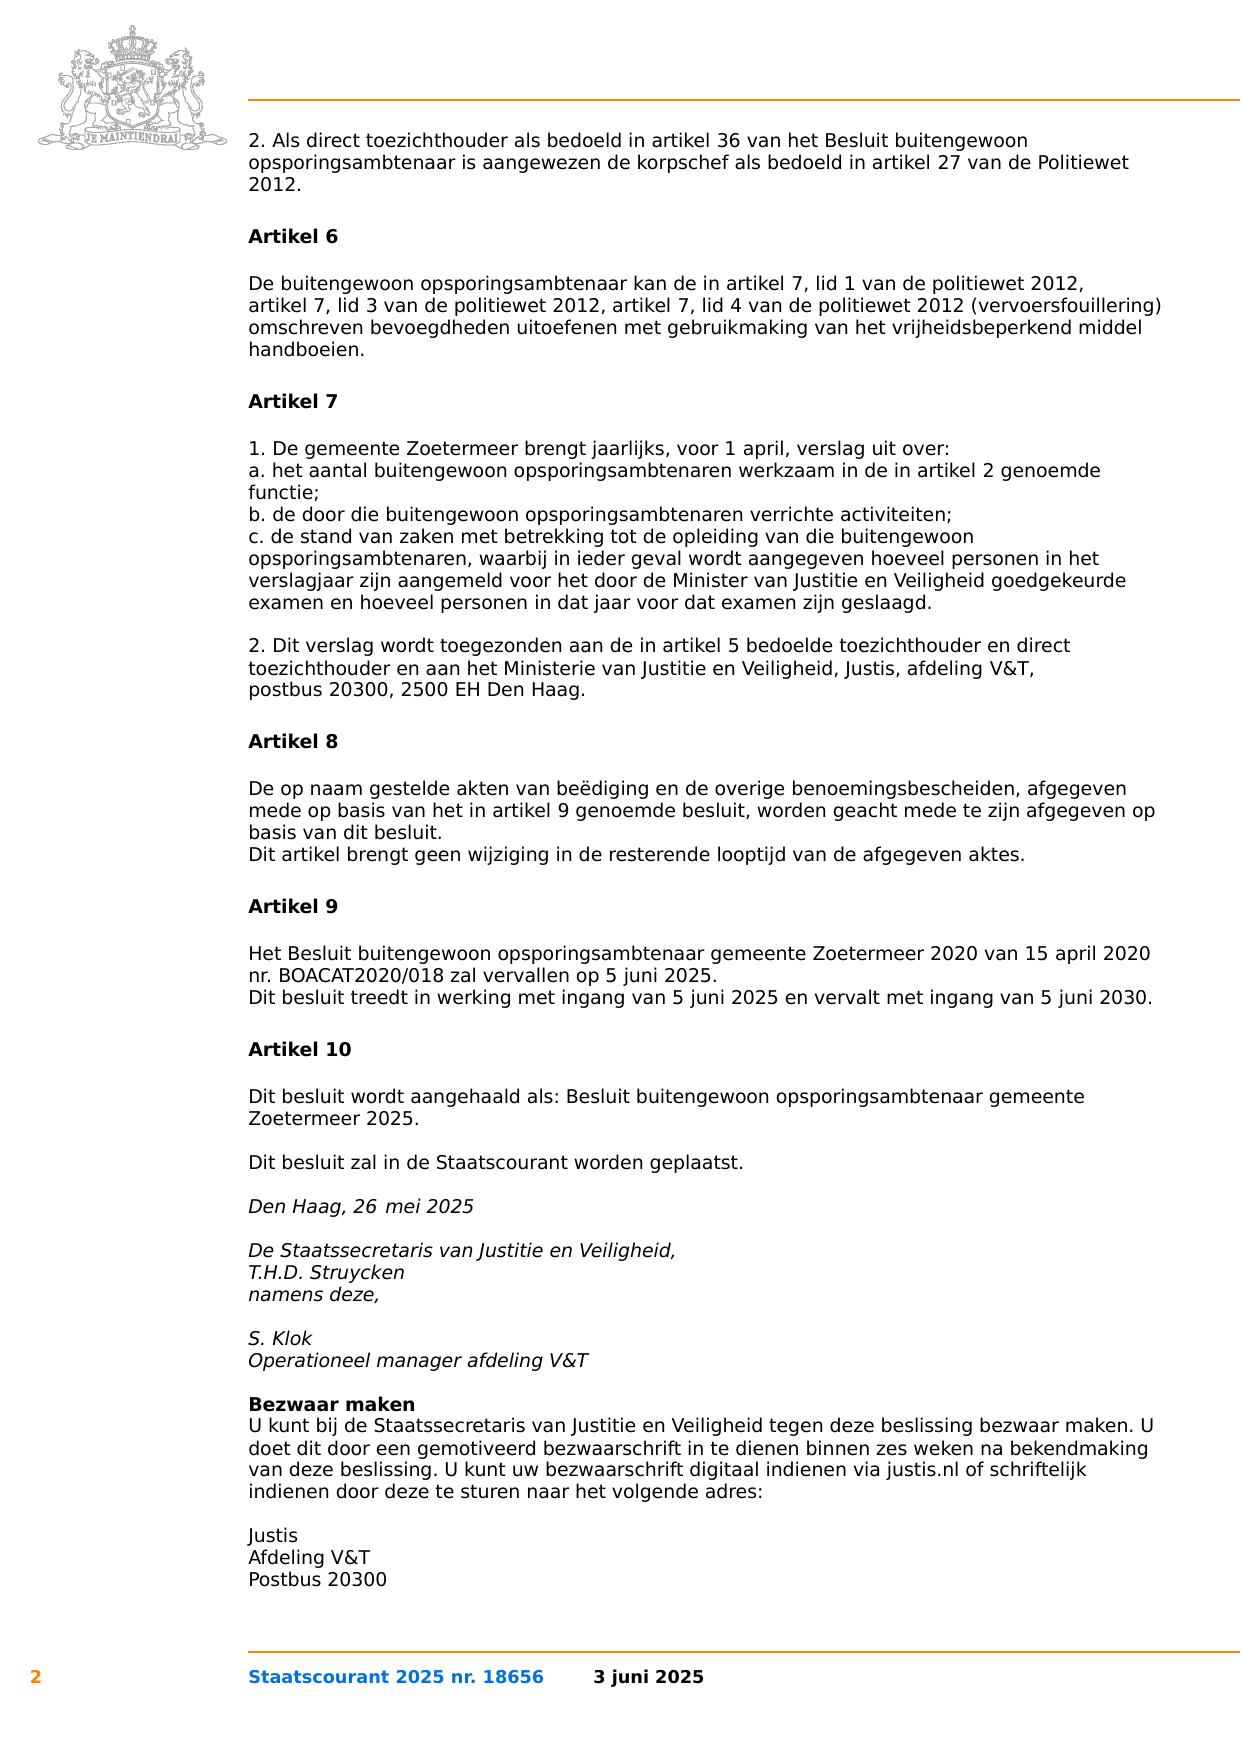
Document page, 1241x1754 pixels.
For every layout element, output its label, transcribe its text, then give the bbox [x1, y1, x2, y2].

text De op naam gestelde akten van beëdiging en de overige benoemingsbescheiden, afgegeven mede op basis van het in artikel 9 genoemde besluit, worden geacht mede te zijn afgegeven op basis van dit besluit. [248, 778, 1163, 844]
text 2. Als direct toezichthouder als bedoeld in artikel 36 van het Besluit buitengewoon opsporingsambtenaar is aangewezen de korpschef als bedoeld in artikel 27 van de Politiewet 2012. [248, 130, 1163, 196]
text c. de stand van zaken met betrekking tot de opleiding van die buitengewoon opsporingsambtenaren, waarbij in ieder geval wordt aangegeven hoeveel personen in het verslagjaar zijn aangemeld voor het door de Minister van Justitie en Veiligheid goedgekeurde examen en hoeveel personen in dat jaar voor dat examen zijn geslaagd. [248, 526, 1163, 613]
subtitle Artikel 9 [248, 896, 1163, 918]
text a. het aantal buitengewoon opsporingsambtenaren werkzaam in de in artikel 2 genoemde functie; [248, 460, 1163, 504]
text Afdeling V&T [248, 1547, 1163, 1569]
text Dit besluit treedt in werking met ingang van 5 juni 2025 en vervalt met ingang van 5 juni 2030. [248, 987, 1163, 1009]
text 2. Dit verslag wordt toegezonden aan de in artikel 5 bedoelde toezichthouder en direct toezichthouder en aan het Ministerie van Justitie en Veiligheid, Justis, afdeling V&T, postbus 20300, 2500 EH Den Haag. [248, 635, 1163, 701]
text Postbus 20300 [248, 1569, 1163, 1591]
text Den Haag, 26 mei 2025 [248, 1196, 1163, 1218]
subtitle Artikel 8 [248, 731, 1163, 753]
subtitle Artikel 6 [248, 226, 1163, 248]
picture [38, 25, 227, 150]
text Dit artikel brengt geen wijziging in de resterende looptijd van de afgegeven aktes. [248, 844, 1163, 866]
text Dit besluit wordt aangehaald als: Besluit buitengewoon opsporingsambtenaar gemeente Zoetermeer 2025. [248, 1086, 1163, 1130]
text De Staatssecretaris van Justitie en Veiligheid, T.H.D. Struycken namens deze, S. Klok Operationeel manager afdeling V&T [248, 1240, 1163, 1372]
text U kunt bij de Staatssecretaris van Justitie en Veiligheid tegen deze beslissing bezwaar maken. U doet dit door een gemotiveerd bezwaarschrift in te dienen binnen zes weken na bekendmaking van deze beslissing. U kunt uw bezwaarschrift digitaal indienen via justis.nl of schriftelijk indienen door deze te sturen naar het volgende adres: [248, 1415, 1163, 1503]
text De buitengewoon opsporingsambtenaar kan de in artikel 7, lid 1 van de politiewet 2012, artikel 7, lid 3 van de politiewet 2012, artikel 7, lid 4 van de politiewet 2012 (vervoersfouillering) omschreven bevoegdheden uitoefenen met gebruikmaking van het vrijheidsbeperkend middel handboeien. [248, 273, 1163, 361]
subtitle Artikel 7 [248, 391, 1163, 413]
text Justis [248, 1525, 1163, 1547]
text Dit besluit zal in de Staatscourant worden geplaatst. [248, 1152, 1163, 1174]
text Het Besluit buitengewoon opsporingsambtenaar gemeente Zoetermeer 2020 van 15 april 2020 nr. BOACAT2020/018 zal vervallen op 5 juni 2025. [248, 943, 1163, 987]
text Bezwaar maken [248, 1393, 1163, 1415]
text 1. De gemeente Zoetermeer brengt jaarlijks, voor 1 april, verslag uit over: [248, 438, 1163, 460]
subtitle Artikel 10 [248, 1039, 1163, 1061]
text b. de door die buitengewoon opsporingsambtenaren verrichte activiteiten; [248, 504, 1163, 526]
